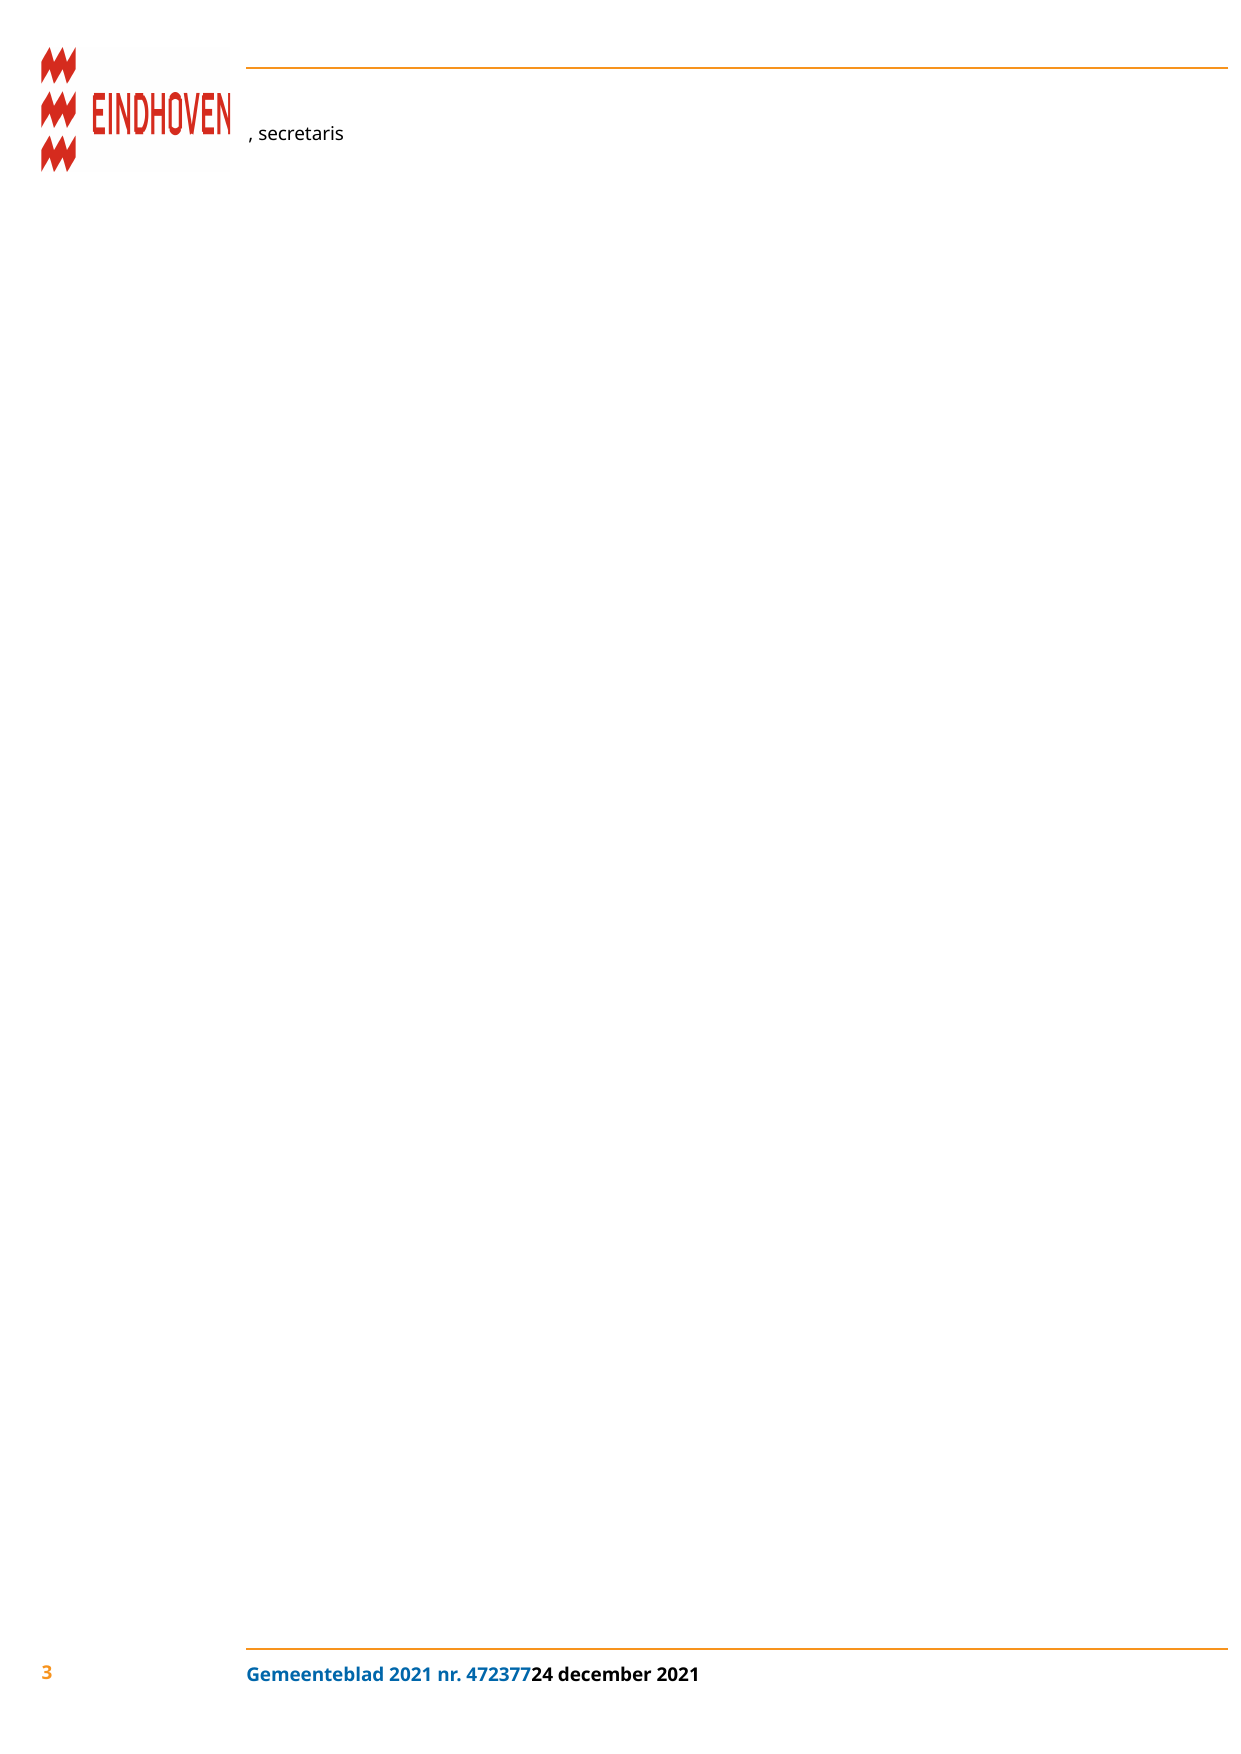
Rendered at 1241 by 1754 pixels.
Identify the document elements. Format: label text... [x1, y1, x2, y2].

text , secretaris [248, 121, 1152, 146]
picture [41, 47, 231, 172]
